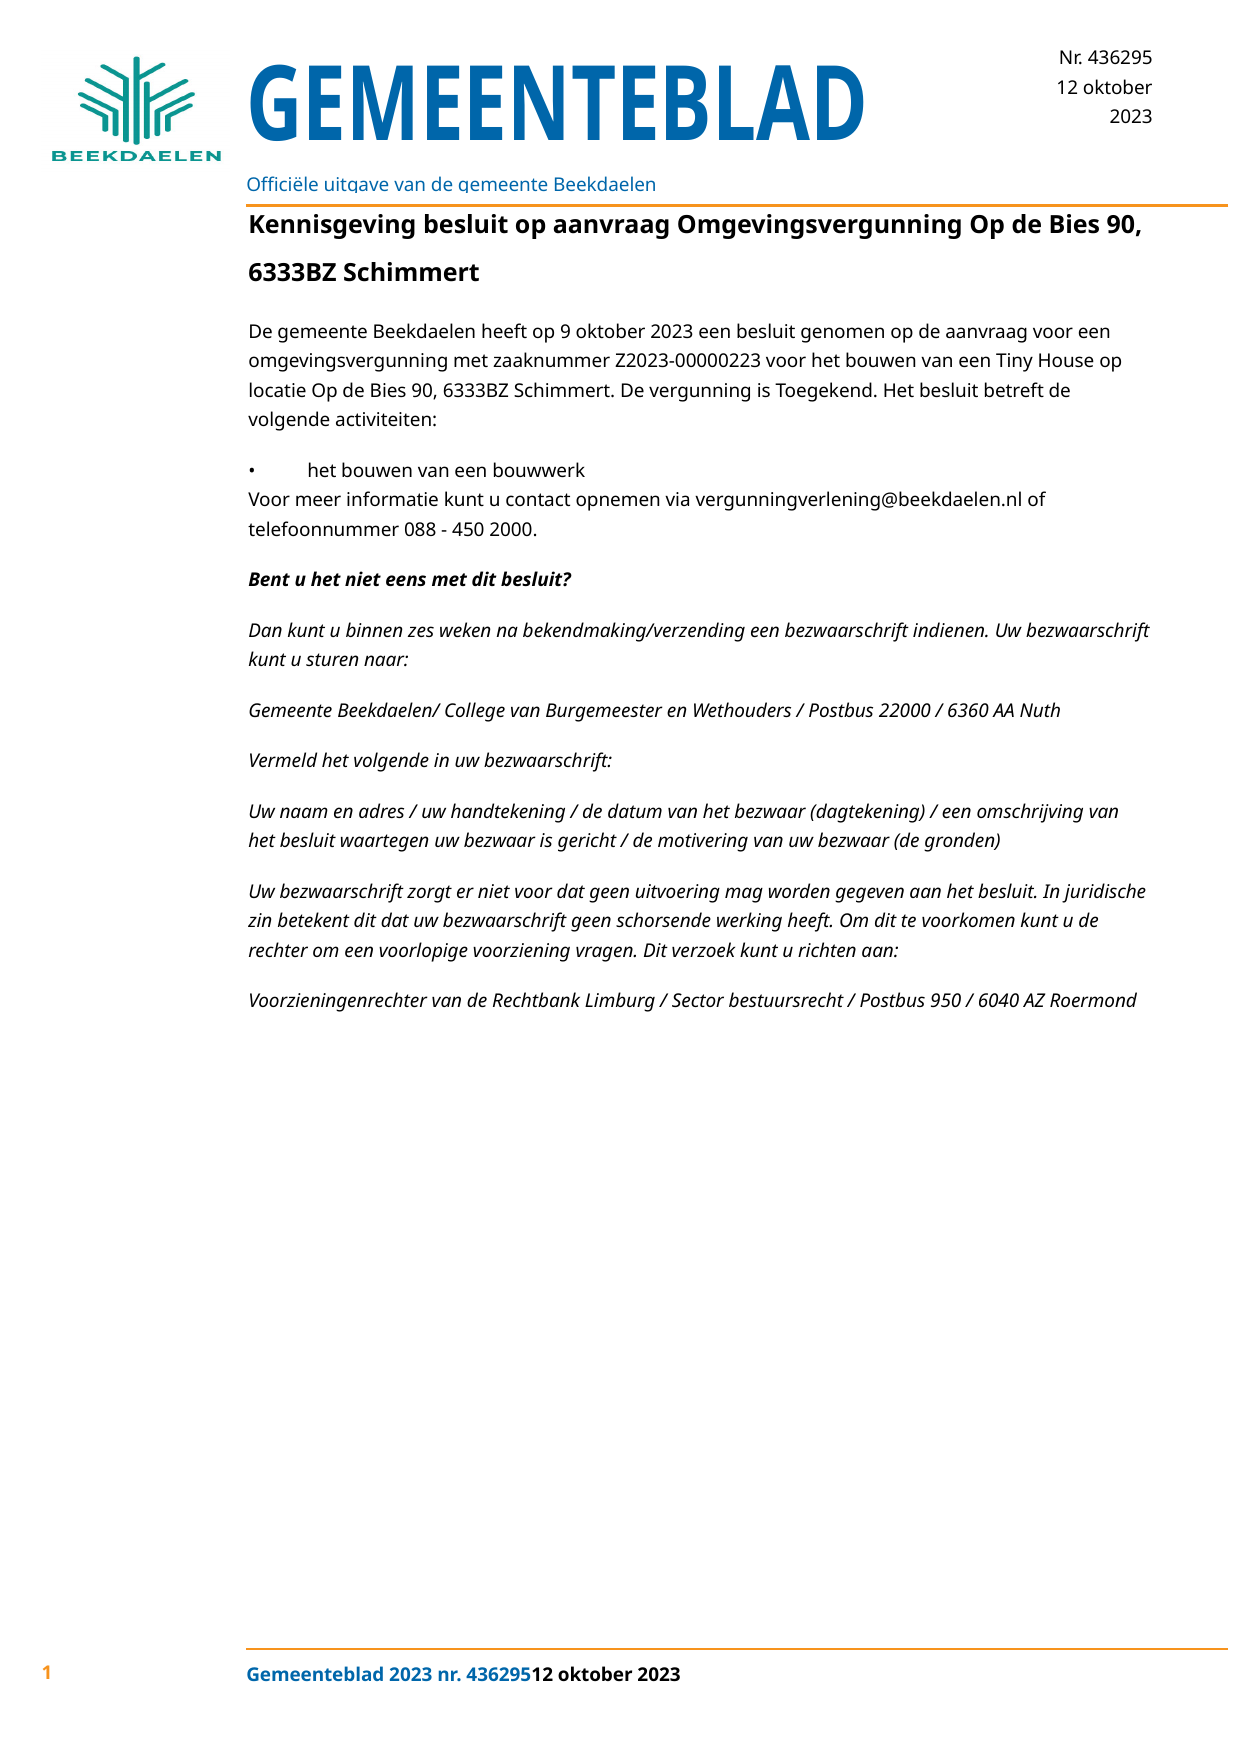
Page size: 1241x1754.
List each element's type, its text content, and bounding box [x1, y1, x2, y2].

text Gemeente Beekdaelen/ College van Burgemeester en Wethouders / Postbus 22000 / 6360 AA Nuth [248, 697, 1152, 723]
text Voorzieningenrechter van de Rechtbank Limburg / Sector bestuursrecht / Postbus 950 / 6040 AZ Roermond [248, 987, 1152, 1013]
text De gemeente Beekdaelen heeft op 9 oktober 2023 een besluit genomen op de aanvraag voor een omgevingsvergunning met zaaknummer Z2023-00000223 voor het bouwen van een Tiny House op locatie Op de Bies 90, 6333BZ Schimmert. De vergunning is Toegekend. Het besluit betreft de volgende activiteiten: [248, 318, 1152, 432]
picture [41, 47, 231, 172]
text Vermeld het volgende in uw bezwaarschrift: [248, 747, 1152, 773]
text Dan kunt u binnen zes weken na bekendmaking/verzending een bezwaarschrift indienen. Uw bezwaarschrift kunt u sturen naar: [248, 617, 1152, 672]
text Kennisgeving besluit op aanvraag Omgevingsvergunning Op de Bies 90, 6333BZ Schimmert [248, 207, 1152, 288]
text Uw naam en adres / uw handtekening / de datum van het bezwaar (dagtekening) / een omschrijving van het besluit waartegen uw bezwaar is gericht / de motivering van uw bezwaar (de gronden) [248, 798, 1152, 853]
text Uw bezwaarschrift zorgt er niet voor dat geen uitvoering mag worden gegeven aan het besluit. In juridische zin betekent dit dat uw bezwaarschrift geen schorsende werking heeft. Om dit te voorkomen kunt u de rechter om een voorlopige voorziening vragen. Dit verzoek kunt u richten aan: [248, 878, 1152, 963]
text Voor meer informatie kunt u contact opnemen via vergunningverlening@beekdaelen.nl of telefoonnummer 088 - 450 2000. [248, 487, 1152, 542]
text Bent u het niet eens met dit besluit? [248, 567, 1152, 592]
list het bouwen van een bouwwerk [248, 457, 1152, 483]
